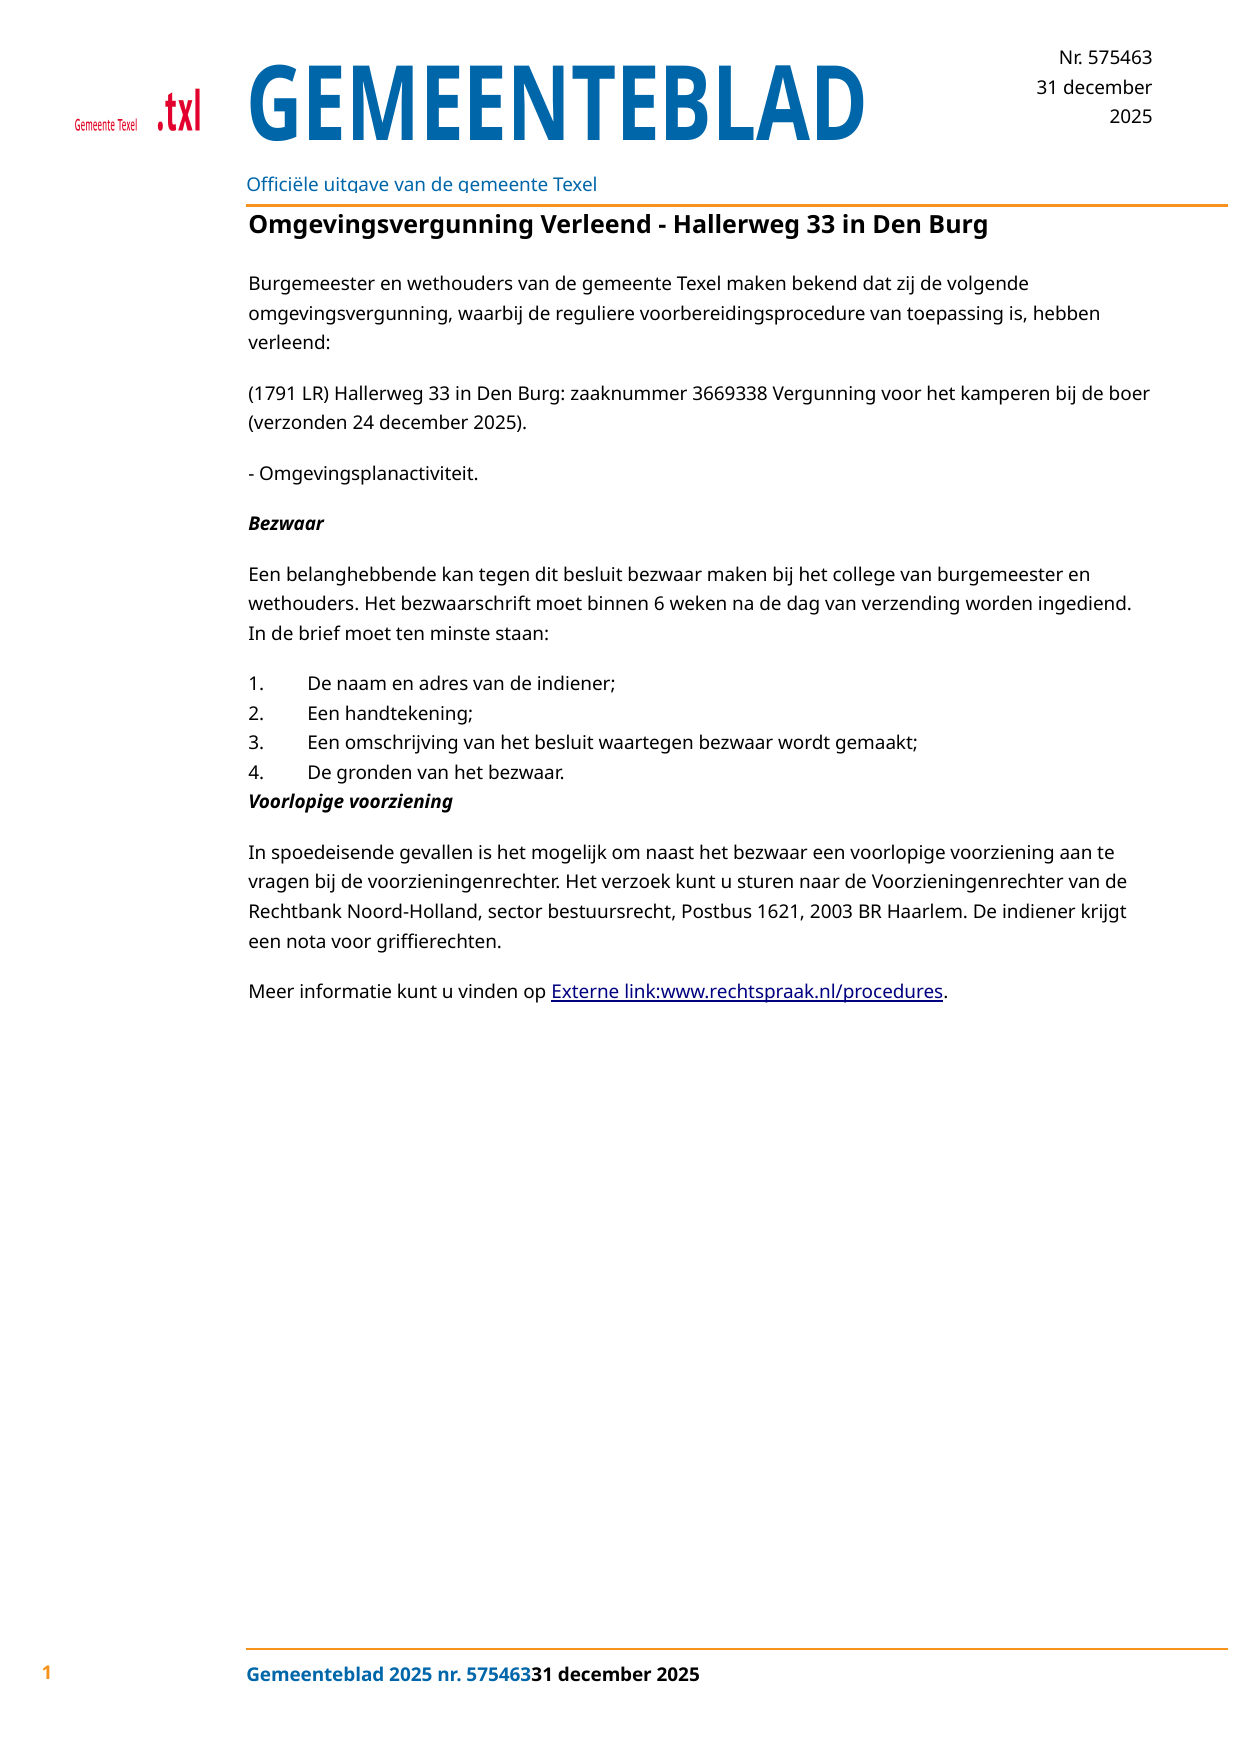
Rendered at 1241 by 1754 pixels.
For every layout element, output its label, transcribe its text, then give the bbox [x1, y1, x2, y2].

text In spoedeisende gevallen is het mogelijk om naast het bezwaar een voorlopige voorziening aan te vragen bij de voorzieningenrechter. Het verzoek kunt u sturen naar de Voorzieningenrechter van de Rechtbank Noord-Holland, sector bestuursrecht, Postbus 1621, 2003 BR Haarlem. De indiener krijgt een nota voor griffierechten. [248, 839, 1152, 953]
text Bezwaar [248, 510, 1152, 536]
text - Omgevingsplanactiviteit. [248, 460, 1152, 486]
text (1791 LR) Hallerweg 33 in Den Burg: zaaknummer 3669338 Vergunning voor het kamperen bij de boer (verzonden 24 december 2025). [248, 380, 1152, 435]
text Voorlopige voorziening [248, 789, 1152, 814]
list De naam en adres van de indiener; [248, 670, 1152, 696]
list Een handtekening; [248, 700, 1152, 726]
list Een omschrijving van het besluit waartegen bezwaar wordt gemaakt; [248, 729, 1152, 755]
text Omgevingsvergunning Verleend - Hallerweg 33 in Den Burg [248, 207, 1152, 241]
text Burgemeester en wethouders van de gemeente Texel maken bekend dat zij de volgende omgevingsvergunning, waarbij de reguliere voorbereidingsprocedure van toepassing is, hebben verleend: [248, 270, 1152, 355]
text Een belanghebbende kan tegen dit besluit bezwaar maken bij het college van burgemeester en wethouders. Het bezwaarschrift moet binnen 6 weken na de dag van verzending worden ingediend. In de brief moet ten minste staan: [248, 561, 1152, 646]
text Meer informatie kunt u vinden op Externe link:www.rechtspraak.nl/procedures. [248, 978, 1152, 1004]
picture [41, 47, 231, 172]
list De gronden van het bezwaar. [248, 759, 1152, 785]
